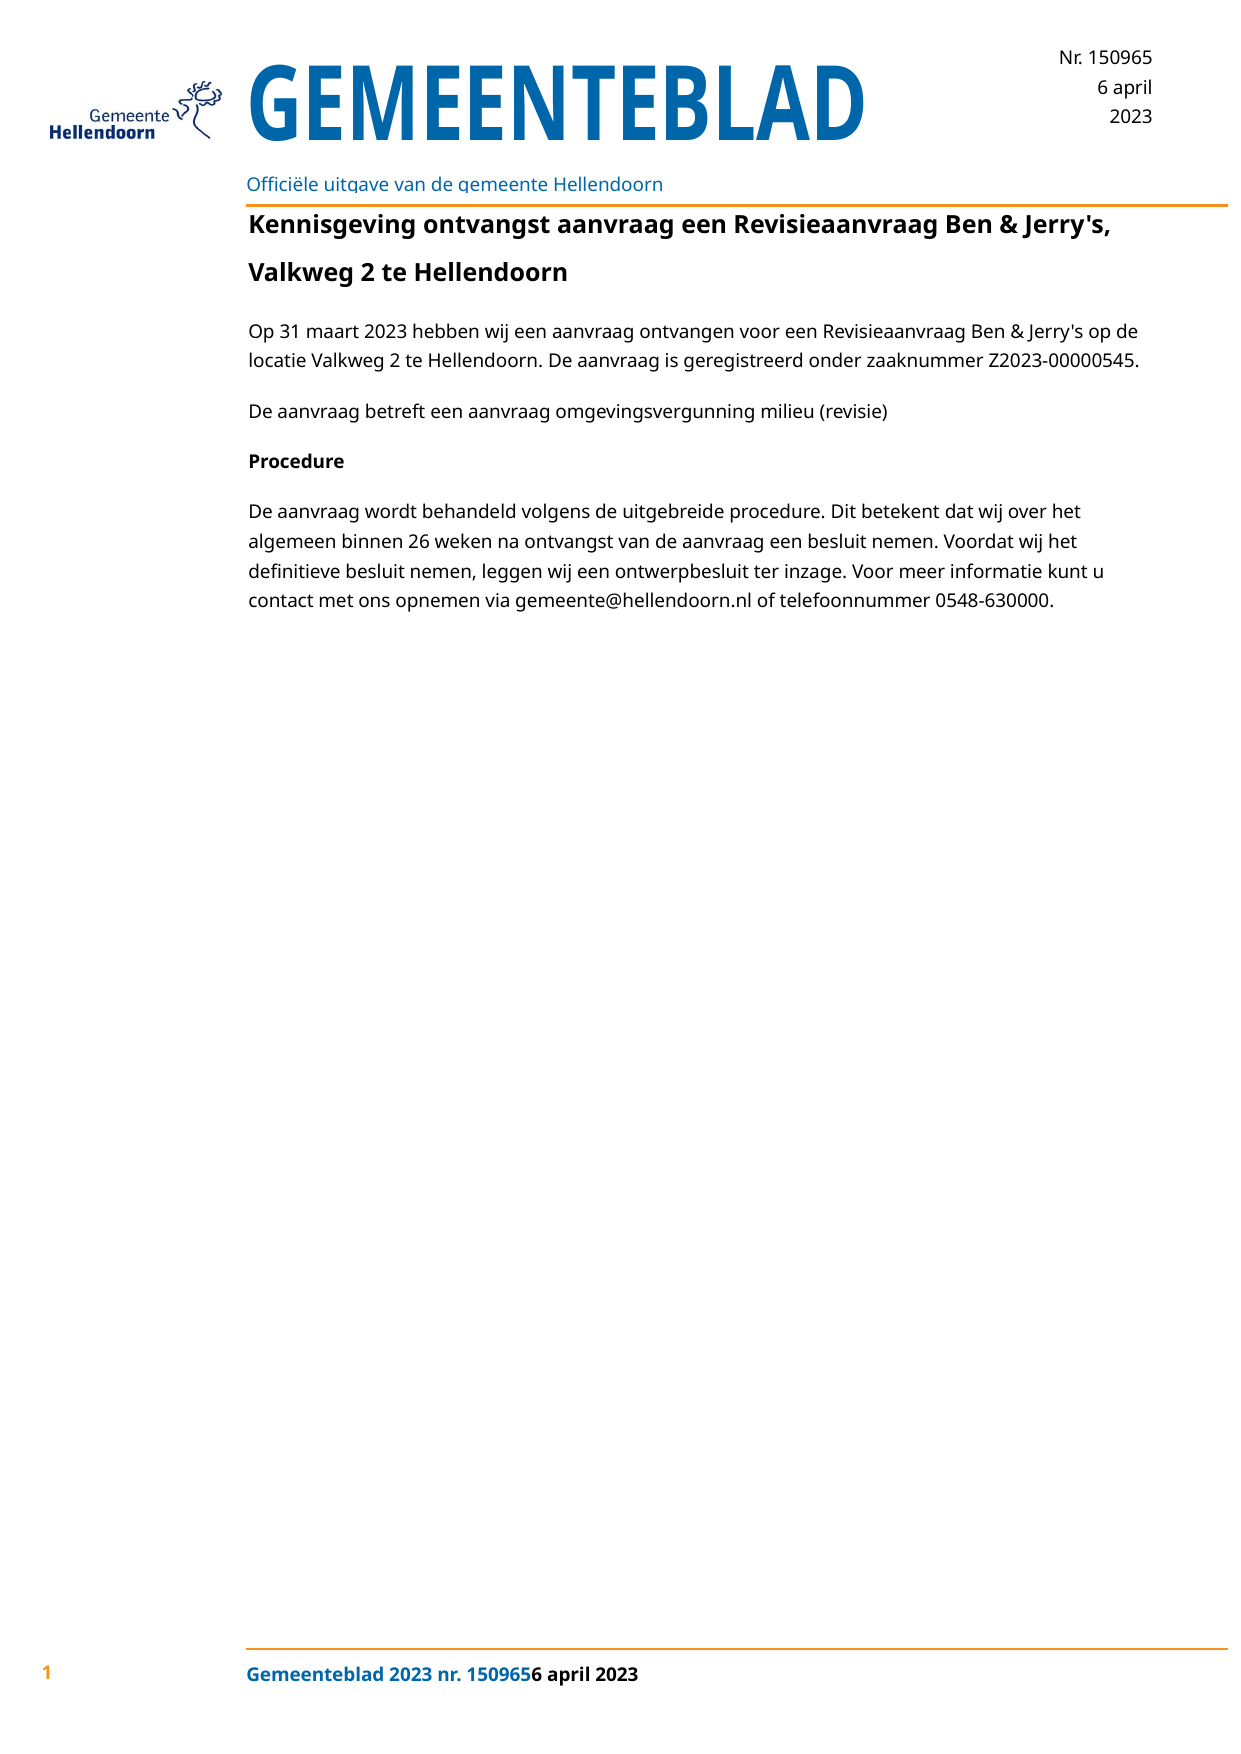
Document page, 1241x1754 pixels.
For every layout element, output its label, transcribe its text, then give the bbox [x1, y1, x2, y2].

text Op 31 maart 2023 hebben wij een aanvraag ontvangen voor een Revisieaanvraag Ben & Jerry's op de locatie Valkweg 2 te Hellendoorn. De aanvraag is geregistreerd onder zaaknummer Z2023-00000545. [248, 318, 1152, 373]
text De aanvraag wordt behandeld volgens de uitgebreide procedure. Dit betekent dat wij over het algemeen binnen 26 weken na ontvangst van de aanvraag een besluit nemen. Voordat wij het definitieve besluit nemen, leggen wij een ontwerpbesluit ter inzage. Voor meer informatie kunt u contact met ons opnemen via gemeente@hellendoorn.nl of telefoonnummer 0548-630000. [248, 499, 1152, 613]
text De aanvraag betreft een aanvraag omgevingsvergunning milieu (revisie) [248, 398, 1152, 424]
picture [41, 47, 231, 172]
text Kennisgeving ontvangst aanvraag een Revisieaanvraag Ben & Jerry's, Valkweg 2 te Hellendoorn [248, 207, 1152, 288]
text Procedure [248, 448, 1152, 474]
